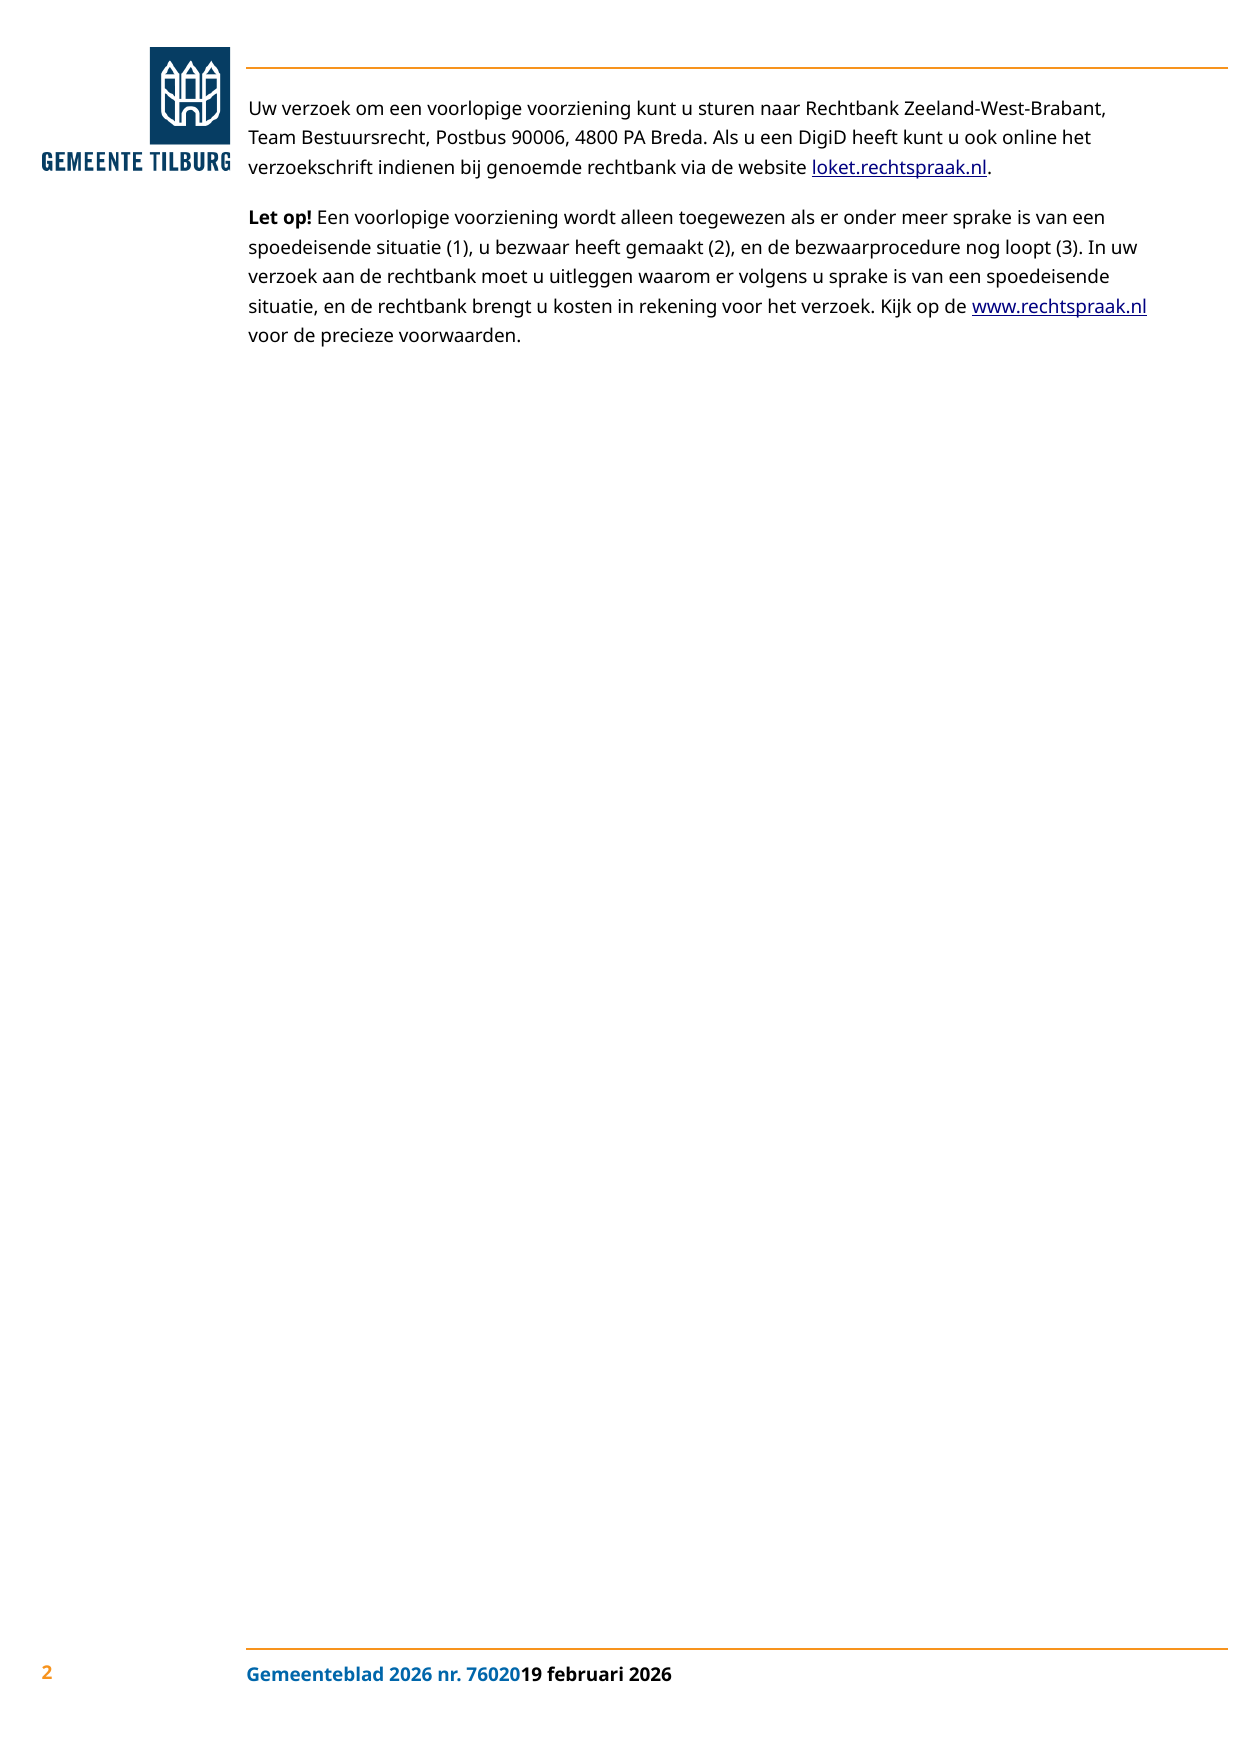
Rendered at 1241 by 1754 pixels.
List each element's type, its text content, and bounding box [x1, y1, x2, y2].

text Uw verzoek om een voorlopige voorziening kunt u sturen naar Rechtbank Zeeland-West-Brabant, Team Bestuursrecht, Postbus 90006, 4800 PA Breda. Als u een DigiD heeft kunt u ook online het verzoekschrift indienen bij genoemde rechtbank via de website loket.rechtspraak.nl. [248, 95, 1152, 180]
picture [41, 47, 231, 172]
text Let op! Een voorlopige voorziening wordt alleen toegewezen als er onder meer sprake is van een spoedeisende situatie (1), u bezwaar heeft gemaakt (2), en de bezwaarprocedure nog loopt (3). In uw verzoek aan de rechtbank moet u uitleggen waarom er volgens u sprake is van een spoedeisende situatie, en de rechtbank brengt u kosten in rekening voor het verzoek. Kijk op de www.rechtspraak.nl voor de precieze voorwaarden. [248, 204, 1152, 348]
